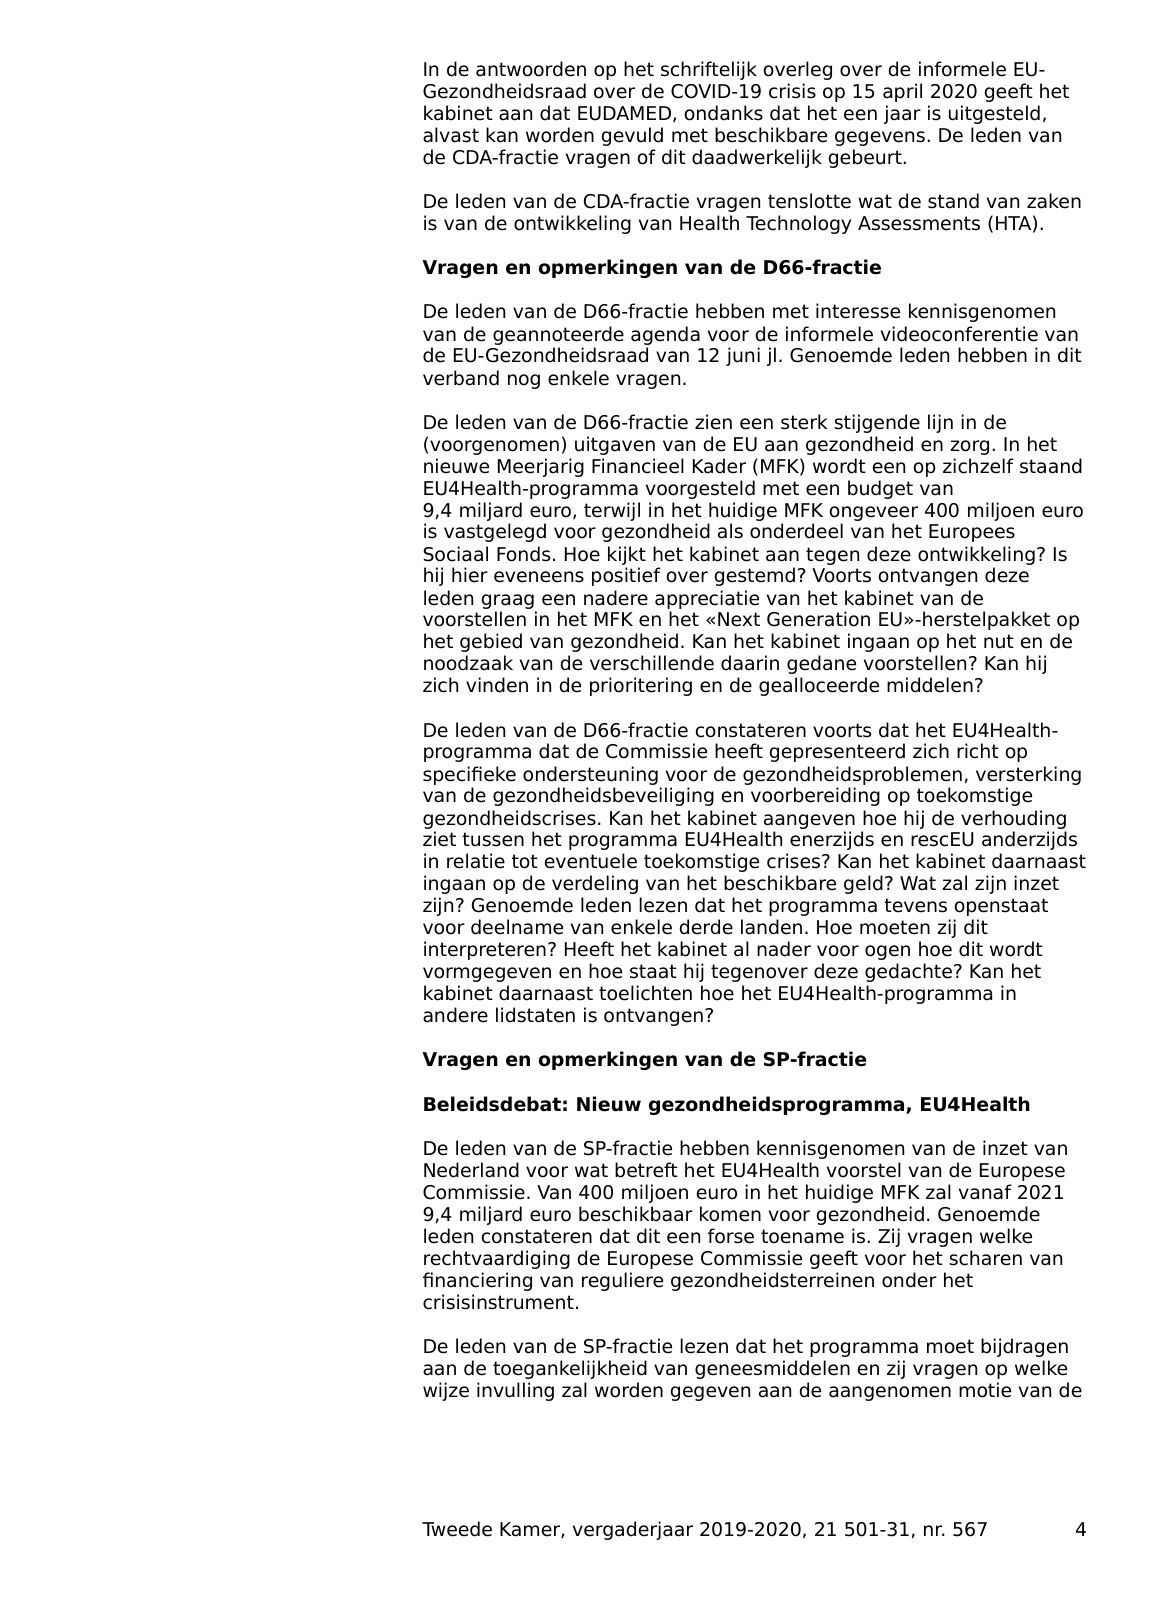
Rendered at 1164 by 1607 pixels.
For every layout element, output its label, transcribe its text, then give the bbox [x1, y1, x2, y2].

subtitle Vragen en opmerkingen van de SP-fractie [422, 1049, 1087, 1071]
text In de antwoorden op het schriftelijk overleg over de informele EU-Gezondheidsraad over de COVID-19 crisis op 15 april 2020 geeft het kabinet aan dat EUDAMED, ondanks dat het een jaar is uitgesteld, alvast kan worden gevuld met beschikbare gegevens. De leden van de CDA-fractie vragen of dit daadwerkelijk gebeurt. [422, 59, 1087, 169]
text De leden van de D66-fractie zien een sterk stijgende lijn in de (voorgenomen) uitgaven van de EU aan gezondheid en zorg. In het nieuwe Meerjarig Financieel Kader (MFK) wordt een op zichzelf staand EU4Health-programma voorgesteld met een budget van 9,4 miljard euro, terwijl in het huidige MFK ongeveer 400 miljoen euro is vastgelegd voor gezondheid als onderdeel van het Europees Sociaal Fonds. Hoe kijkt het kabinet aan tegen deze ontwikkeling? Is hij hier eveneens positief over gestemd? Voorts ontvangen deze leden graag een nadere appreciatie van het kabinet van de voorstellen in het MFK en het «Next Generation EU»-herstelpakket op het gebied van gezondheid. Kan het kabinet ingaan op het nut en de noodzaak van de verschillende daarin gedane voorstellen? Kan hij zich vinden in de prioritering en de gealloceerde middelen? [422, 412, 1087, 697]
text De leden van de D66-fractie constateren voorts dat het EU4Health-programma dat de Commissie heeft gepresenteerd zich richt op specifieke ondersteuning voor de gezondheidsproblemen, versterking van de gezondheidsbeveiliging en voorbereiding op toekomstige gezondheidscrises. Kan het kabinet aangeven hoe hij de verhouding ziet tussen het programma EU4Health enerzijds en rescEU anderzijds in relatie tot eventuele toekomstige crises? Kan het kabinet daarnaast ingaan op de verdeling van het beschikbare geld? Wat zal zijn inzet zijn? Genoemde leden lezen dat het programma tevens openstaat voor deelname van enkele derde landen. Hoe moeten zij dit interpreteren? Heeft het kabinet al nader voor ogen hoe dit wordt vormgegeven en hoe staat hij tegenover deze gedachte? Kan het kabinet daarnaast toelichten hoe het EU4Health-programma in andere lidstaten is ontvangen? [422, 719, 1087, 1027]
text De leden van de SP-fractie lezen dat het programma moet bijdragen aan de toegankelijkheid van geneesmiddelen en zij vragen op welke wijze invulling zal worden gegeven aan de aangenomen motie van de [422, 1336, 1087, 1402]
subtitle Vragen en opmerkingen van de D66-fractie [422, 257, 1087, 279]
text De leden van de CDA-fractie vragen tenslotte wat de stand van zaken is van de ontwikkeling van Health Technology Assessments (HTA). [422, 191, 1087, 235]
text De leden van de D66-fractie hebben met interesse kennisgenomen van de geannoteerde agenda voor de informele videoconferentie van de EU-Gezondheidsraad van 12 juni jl. Genoemde leden hebben in dit verband nog enkele vragen. [422, 301, 1087, 389]
text De leden van de SP-fractie hebben kennisgenomen van de inzet van Nederland voor wat betreft het EU4Health voorstel van de Europese Commissie. Van 400 miljoen euro in het huidige MFK zal vanaf 2021 9,4 miljard euro beschikbaar komen voor gezondheid. Genoemde leden constateren dat dit een forse toename is. Zij vragen welke rechtvaardiging de Europese Commissie geeft voor het scharen van financiering van reguliere gezondheidsterreinen onder het crisisinstrument. [422, 1138, 1087, 1313]
subtitle Beleidsdebat: Nieuw gezondheidsprogramma, EU4Health [422, 1093, 1087, 1116]
